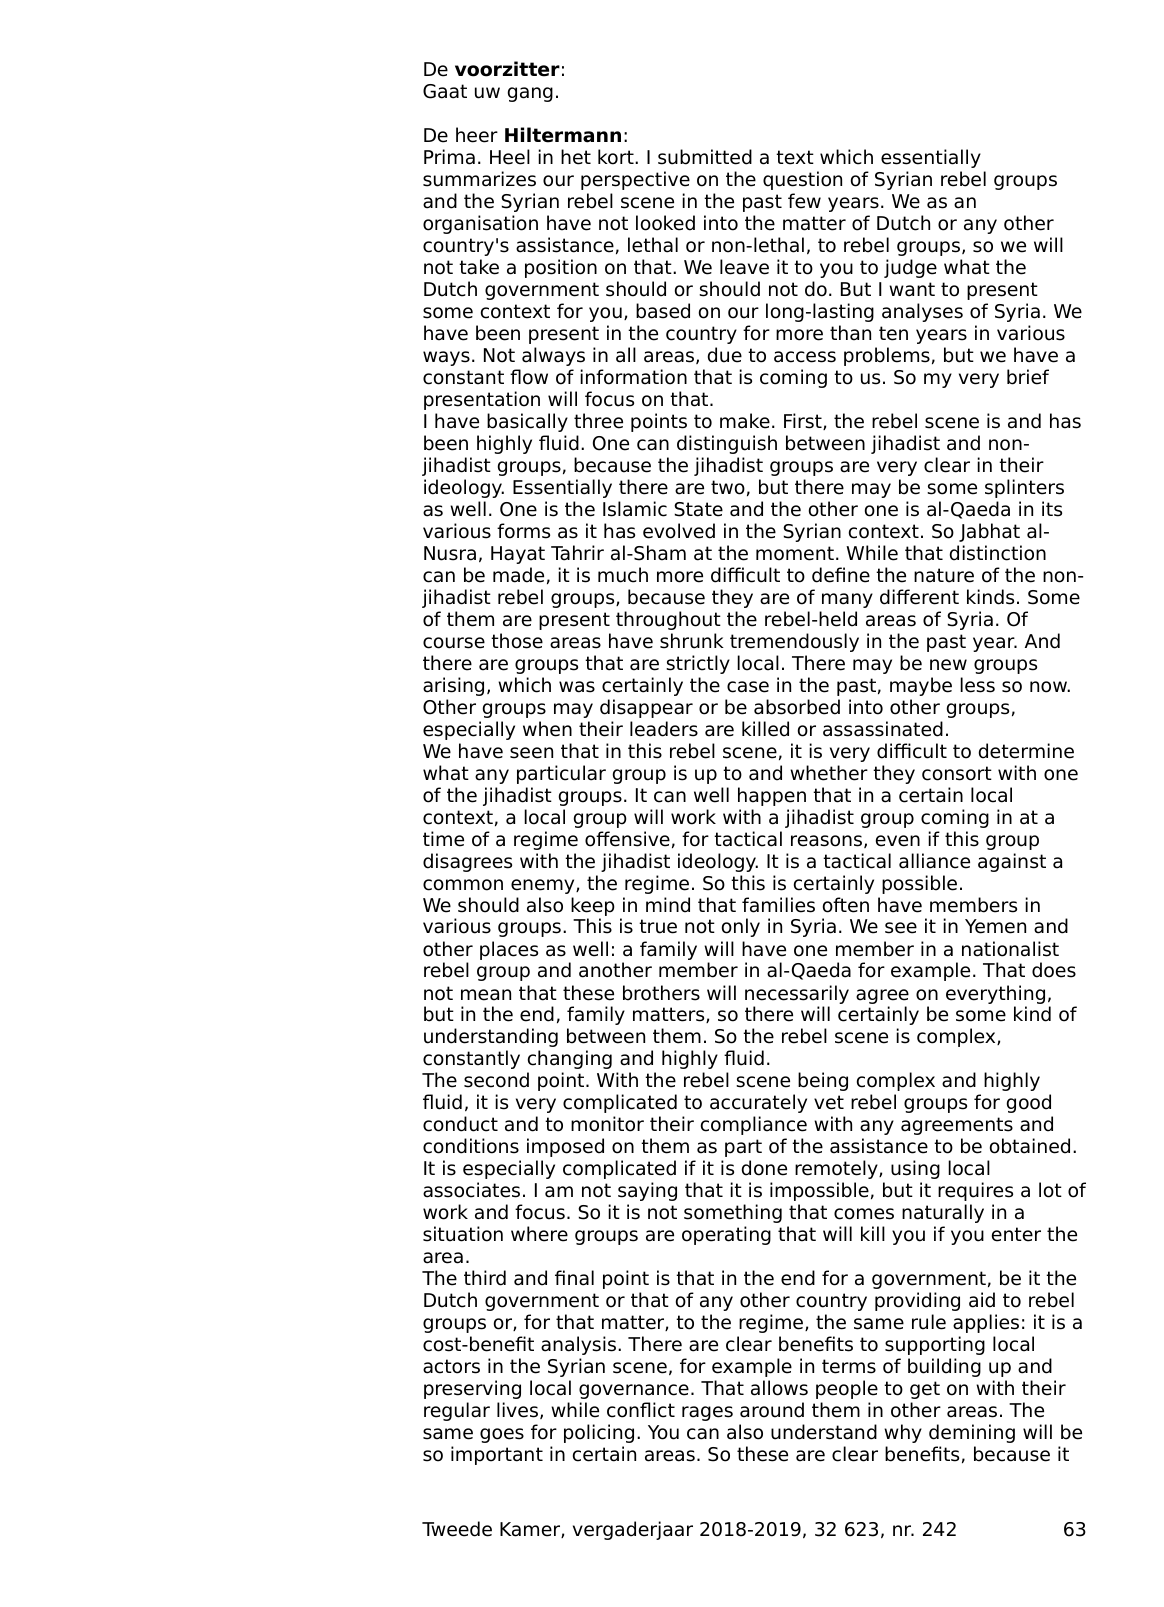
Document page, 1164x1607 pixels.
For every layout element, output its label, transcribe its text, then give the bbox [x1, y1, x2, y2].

text Gaat uw gang. [422, 81, 1087, 103]
text We have seen that in this rebel scene, it is very difficult to determine what any particular group is up to and whether they consort with one of the jihadist groups. It can well happen that in a certain local context, a local group will work with a jihadist group coming in at a time of a regime offensive, for tactical reasons, even if this group disagrees with the jihadist ideology. It is a tactical alliance against a common enemy, the regime. So this is certainly possible. [422, 741, 1087, 894]
text The third and final point is that in the end for a government, be it the Dutch government or that of any other country providing aid to rebel groups or, for that matter, to the regime, the same rule applies: it is a cost-benefit analysis. There are clear benefits to supporting local actors in the Syrian scene, for example in terms of building up and preserving local governance. That allows people to get on with their regular lives, while conflict rages around them in other areas. The same goes for policing. You can also understand why demining will be so important in certain areas. So these are clear benefits, because it [422, 1268, 1087, 1466]
text De heer Hiltermann: [422, 125, 1087, 147]
text Prima. Heel in het kort. I submitted a text which essentially summarizes our perspective on the question of Syrian rebel groups and the Syrian rebel scene in the past few years. We as an organisation have not looked into the matter of Dutch or any other country's assistance, lethal or non-lethal, to rebel groups, so we will not take a position on that. We leave it to you to judge what the Dutch government should or should not do. But I want to present some context for you, based on our long-lasting analyses of Syria. We have been present in the country for more than ten years in various ways. Not always in all areas, due to access problems, but we have a constant flow of information that is coming to us. So my very brief presentation will focus on that. [422, 147, 1087, 411]
text I have basically three points to make. First, the rebel scene is and has been highly fluid. One can distinguish between jihadist and non-jihadist groups, because the jihadist groups are very clear in their ideology. Essentially there are two, but there may be some splinters as well. One is the Islamic State and the other one is al-Qaeda in its various forms as it has evolved in the Syrian context. So Jabhat al-Nusra, Hayat Tahrir al-Sham at the moment. While that distinction can be made, it is much more difficult to define the nature of the non-jihadist rebel groups, because they are of many different kinds. Some of them are present throughout the rebel-held areas of Syria. Of course those areas have shrunk tremendously in the past year. And there are groups that are strictly local. There may be new groups arising, which was certainly the case in the past, maybe less so now. Other groups may disappear or be absorbed into other groups, especially when their leaders are killed or assassinated. [422, 411, 1087, 741]
text De voorzitter: [422, 59, 1087, 81]
text We should also keep in mind that families often have members in various groups. This is true not only in Syria. We see it in Yemen and other places as well: a family will have one member in a nationalist rebel group and another member in al-Qaeda for example. That does not mean that these brothers will necessarily agree on everything, but in the end, family matters, so there will certainly be some kind of understanding between them. So the rebel scene is complex, constantly changing and highly fluid. [422, 894, 1087, 1070]
text The second point. With the rebel scene being complex and highly fluid, it is very complicated to accurately vet rebel groups for good conduct and to monitor their compliance with any agreements and conditions imposed on them as part of the assistance to be obtained. It is especially complicated if it is done remotely, using local associates. I am not saying that it is impossible, but it requires a lot of work and focus. So it is not something that comes naturally in a situation where groups are operating that will kill you if you enter the area. [422, 1070, 1087, 1268]
